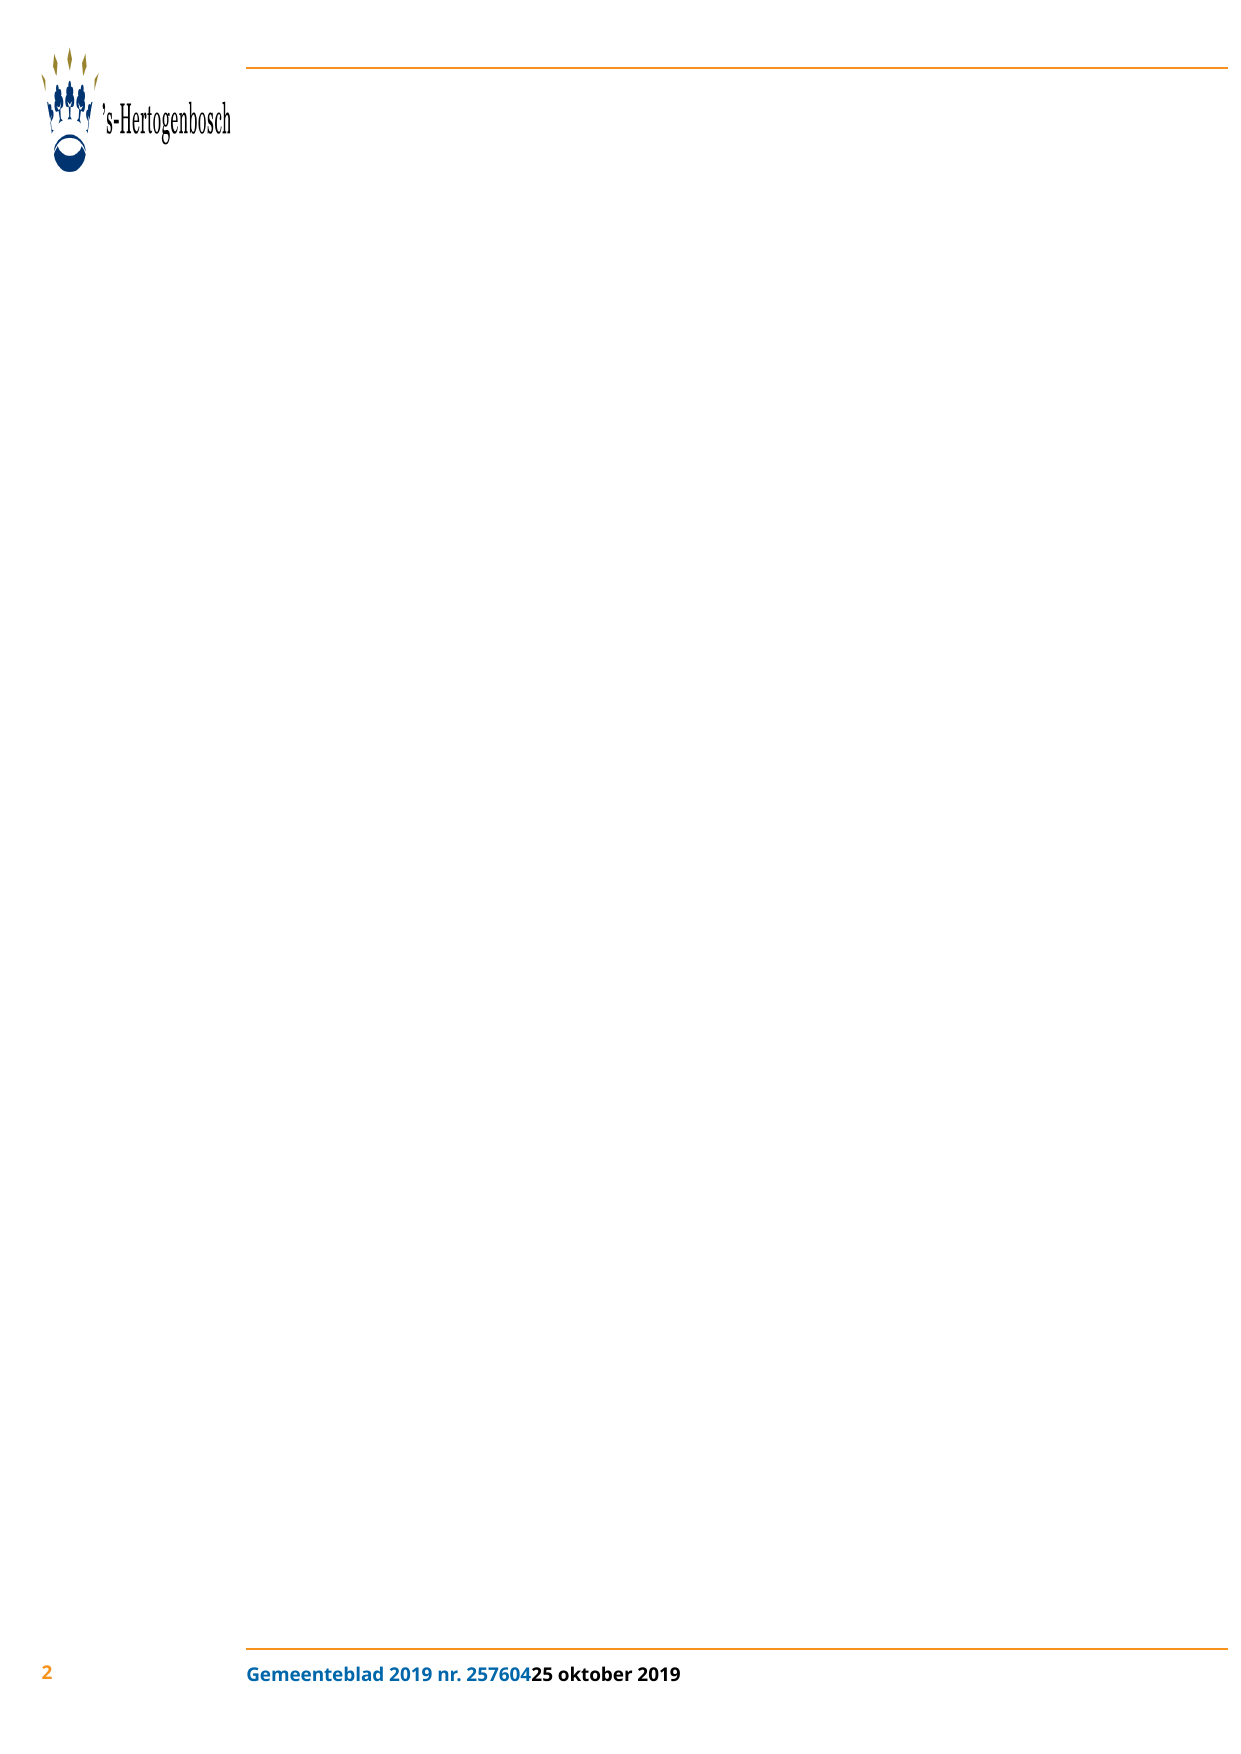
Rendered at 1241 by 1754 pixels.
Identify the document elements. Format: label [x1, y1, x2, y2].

picture [41, 47, 231, 172]
